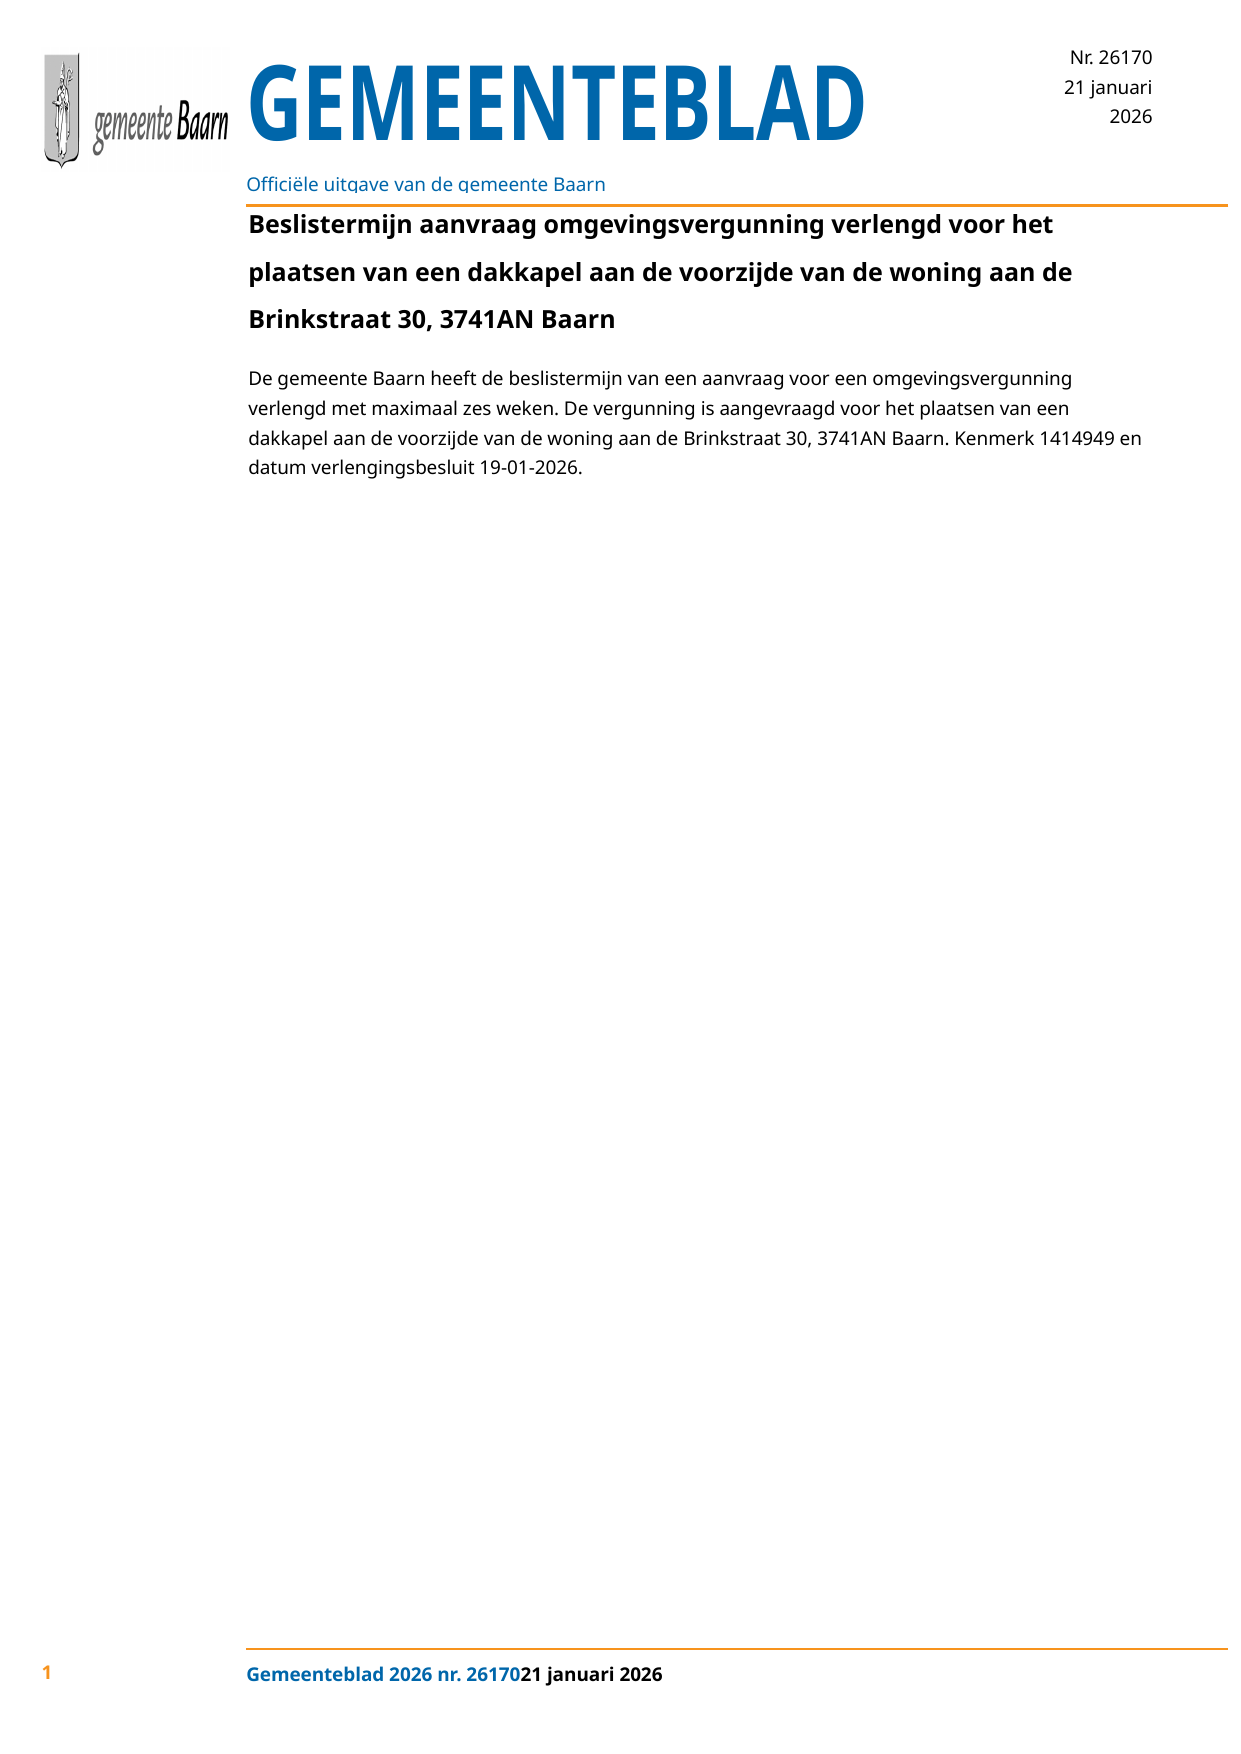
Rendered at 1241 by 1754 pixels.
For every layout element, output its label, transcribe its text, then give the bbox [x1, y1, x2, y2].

text De gemeente Baarn heeft de beslistermijn van een aanvraag voor een omgevingsvergunning verlengd met maximaal zes weken. De vergunning is aangevraagd voor het plaatsen van een dakkapel aan de voorzijde van de woning aan de Brinkstraat 30, 3741AN Baarn. Kenmerk 1414949 en datum verlengingsbesluit 19-01-2026. [248, 366, 1152, 480]
picture [41, 47, 231, 172]
text Beslistermijn aanvraag omgevingsvergunning verlengd voor het plaatsen van een dakkapel aan de voorzijde van de woning aan de Brinkstraat 30, 3741AN Baarn [248, 207, 1152, 336]
